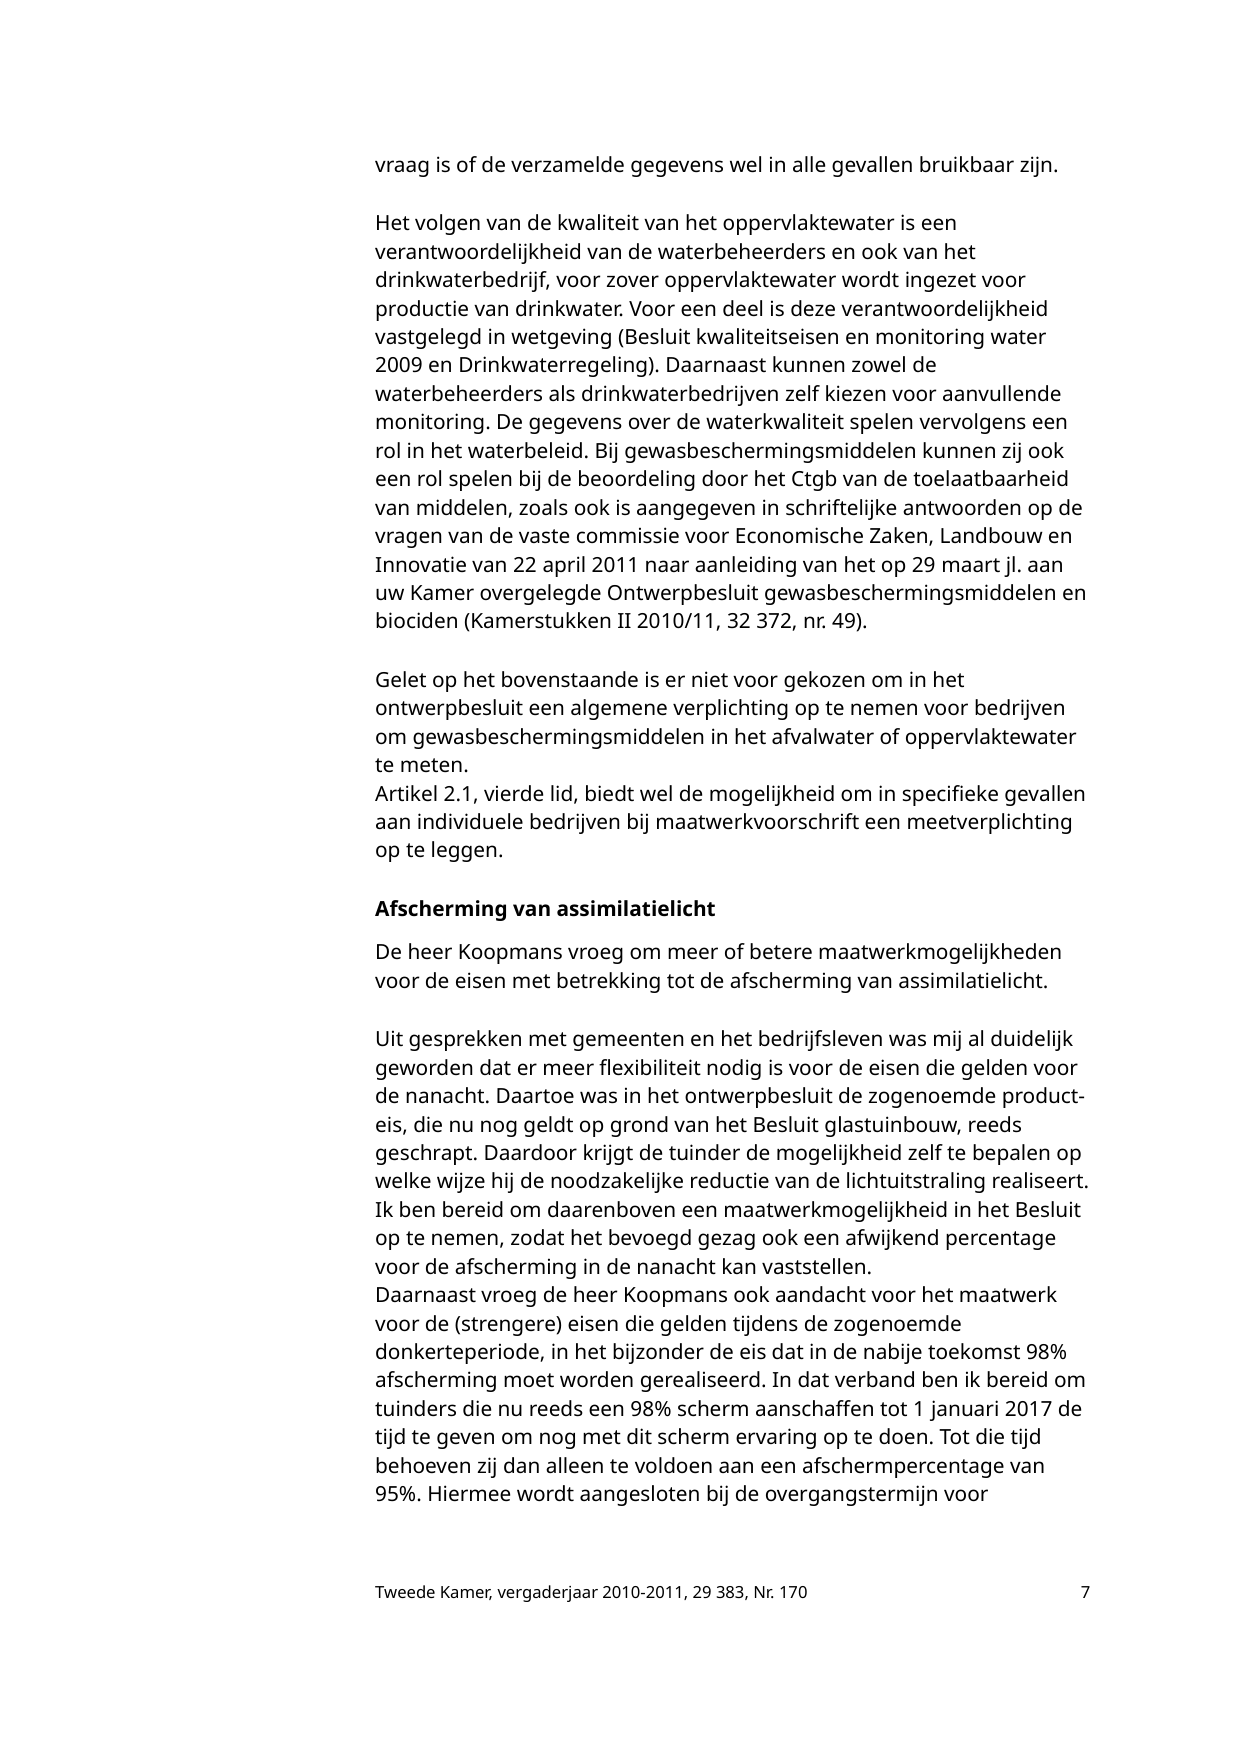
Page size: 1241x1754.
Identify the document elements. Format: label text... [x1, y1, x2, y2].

text De heer Koopmans vroeg om meer of betere maatwerkmogelijkheden voor de eisen met betrekking tot de afscherming van assimilatielicht. [375, 937, 1090, 994]
text vraag is of de verzamelde gegevens wel in alle gevallen bruikbaar zijn. [375, 150, 1090, 178]
text Artikel 2.1, vierde lid, biedt wel de mogelijkheid om in specifieke gevallen aan individuele bedrijven bij maatwerkvoorschrift een meetverplichting op te leggen. [375, 779, 1090, 864]
text Uit gesprekken met gemeenten en het bedrijfsleven was mij al duidelijk geworden dat er meer flexibiliteit nodig is voor de eisen die gelden voor de nanacht. Daartoe was in het ontwerpbesluit de zogenoemde product-eis, die nu nog geldt op grond van het Besluit glastuinbouw, reeds geschrapt. Daardoor krijgt de tuinder de mogelijkheid zelf te bepalen op welke wijze hij de noodzakelijke reductie van de lichtuitstraling realiseert. Ik ben bereid om daarenboven een maatwerkmogelijkheid in het Besluit op te nemen, zodat het bevoegd gezag ook een afwijkend percentage voor de afscherming in de nanacht kan vaststellen. [375, 1024, 1090, 1280]
text Daarnaast vroeg de heer Koopmans ook aandacht voor het maatwerk voor de (strengere) eisen die gelden tijdens de zogenoemde donkerteperiode, in het bijzonder de eis dat in de nabije toekomst 98% afscherming moet worden gerealiseerd. In dat verband ben ik bereid om tuinders die nu reeds een 98% scherm aanschaffen tot 1 januari 2017 de tijd te geven om nog met dit scherm ervaring op te doen. Tot die tijd behoeven zij dan alleen te voldoen aan een afschermpercentage van 95%. Hiermee wordt aangesloten bij de overgangstermijn voor [375, 1280, 1090, 1508]
text Het volgen van de kwaliteit van het oppervlaktewater is een verantwoordelijkheid van de waterbeheerders en ook van het drinkwaterbedrijf, voor zover oppervlaktewater wordt ingezet voor productie van drinkwater. Voor een deel is deze verantwoordelijkheid vastgelegd in wetgeving (Besluit kwaliteitseisen en monitoring water 2009 en Drinkwaterregeling). Daarnaast kunnen zowel de waterbeheerders als drinkwaterbedrijven zelf kiezen voor aanvullende monitoring. De gegevens over de waterkwaliteit spelen vervolgens een rol in het waterbeleid. Bij gewasbeschermingsmiddelen kunnen zij ook een rol spelen bij de beoordeling door het Ctgb van de toelaatbaarheid van middelen, zoals ook is aangegeven in schriftelijke antwoorden op de vragen van de vaste commissie voor Economische Zaken, Landbouw en Innovatie van 22 april 2011 naar aanleiding van het op 29 maart jl. aan uw Kamer overgelegde Ontwerpbesluit gewasbeschermingsmiddelen en biociden (Kamerstukken II 2010/11, 32 372, nr. 49). [375, 208, 1090, 635]
text Gelet op het bovenstaande is er niet voor gekozen om in het ontwerpbesluit een algemene verplichting op te nemen voor bedrijven om gewasbeschermingsmiddelen in het afvalwater of oppervlaktewater te meten. [375, 665, 1090, 779]
text Afscherming van assimilatielicht [375, 894, 1090, 922]
